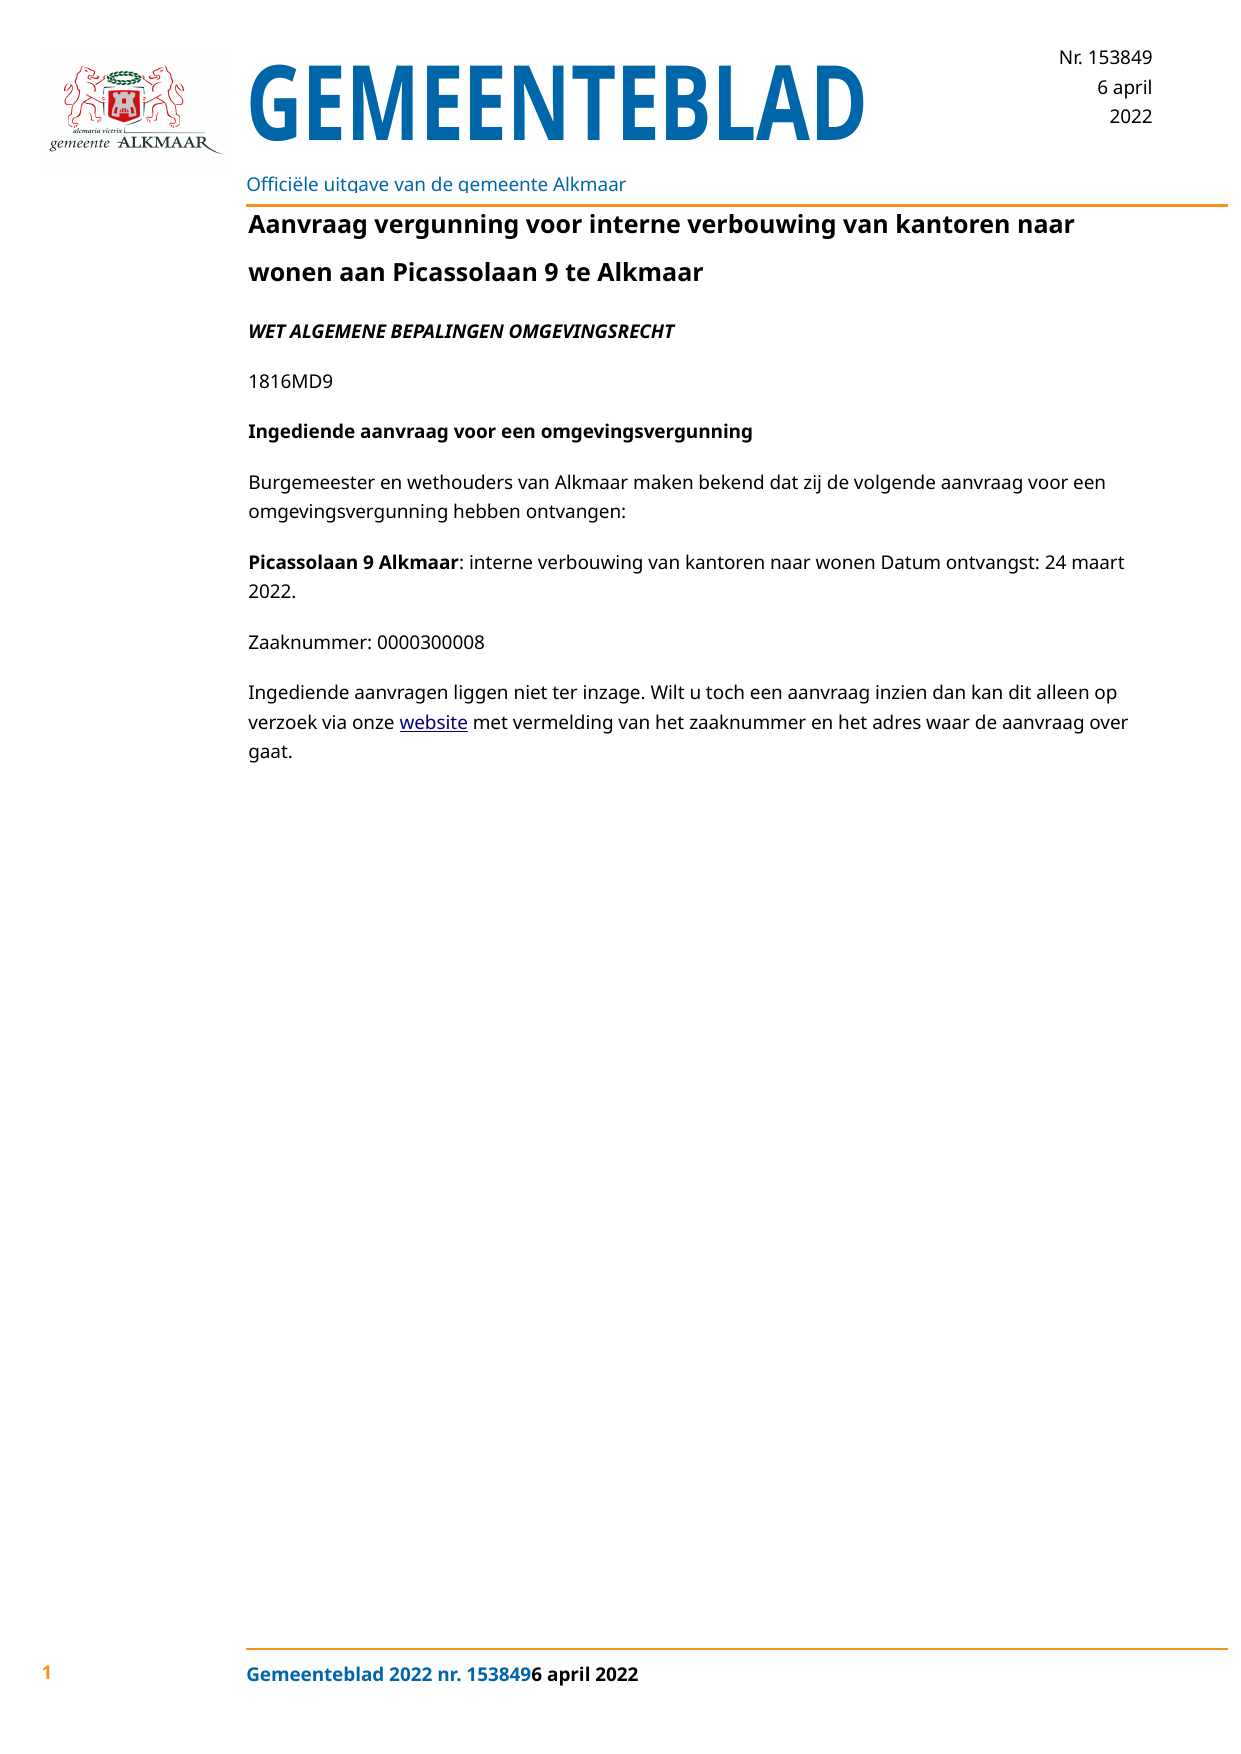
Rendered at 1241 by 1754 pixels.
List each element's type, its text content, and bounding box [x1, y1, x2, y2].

text Zaaknummer: 0000300008 [248, 629, 1152, 655]
text Aanvraag vergunning voor interne verbouwing van kantoren naar wonen aan Picassolaan 9 te Alkmaar [248, 207, 1152, 288]
text Picassolaan 9 Alkmaar: interne verbouwing van kantoren naar wonen Datum ontvangst: 24 maart 2022. [248, 549, 1152, 604]
picture [41, 47, 231, 172]
text Ingediende aanvraag voor een omgevingsvergunning [248, 419, 1152, 444]
text Ingediende aanvragen liggen niet ter inzage. Wilt u toch een aanvraag inzien dan kan dit alleen op verzoek via onze website met vermelding van het zaaknummer en het adres waar de aanvraag over gaat. [248, 679, 1152, 764]
text WET ALGEMENE BEPALINGEN OMGEVINGSRECHT [248, 318, 1152, 344]
text Burgemeester en wethouders van Alkmaar maken bekend dat zij de volgende aanvraag voor een omgevingsvergunning hebben ontvangen: [248, 469, 1152, 524]
text 1816MD9 [248, 368, 1152, 394]
